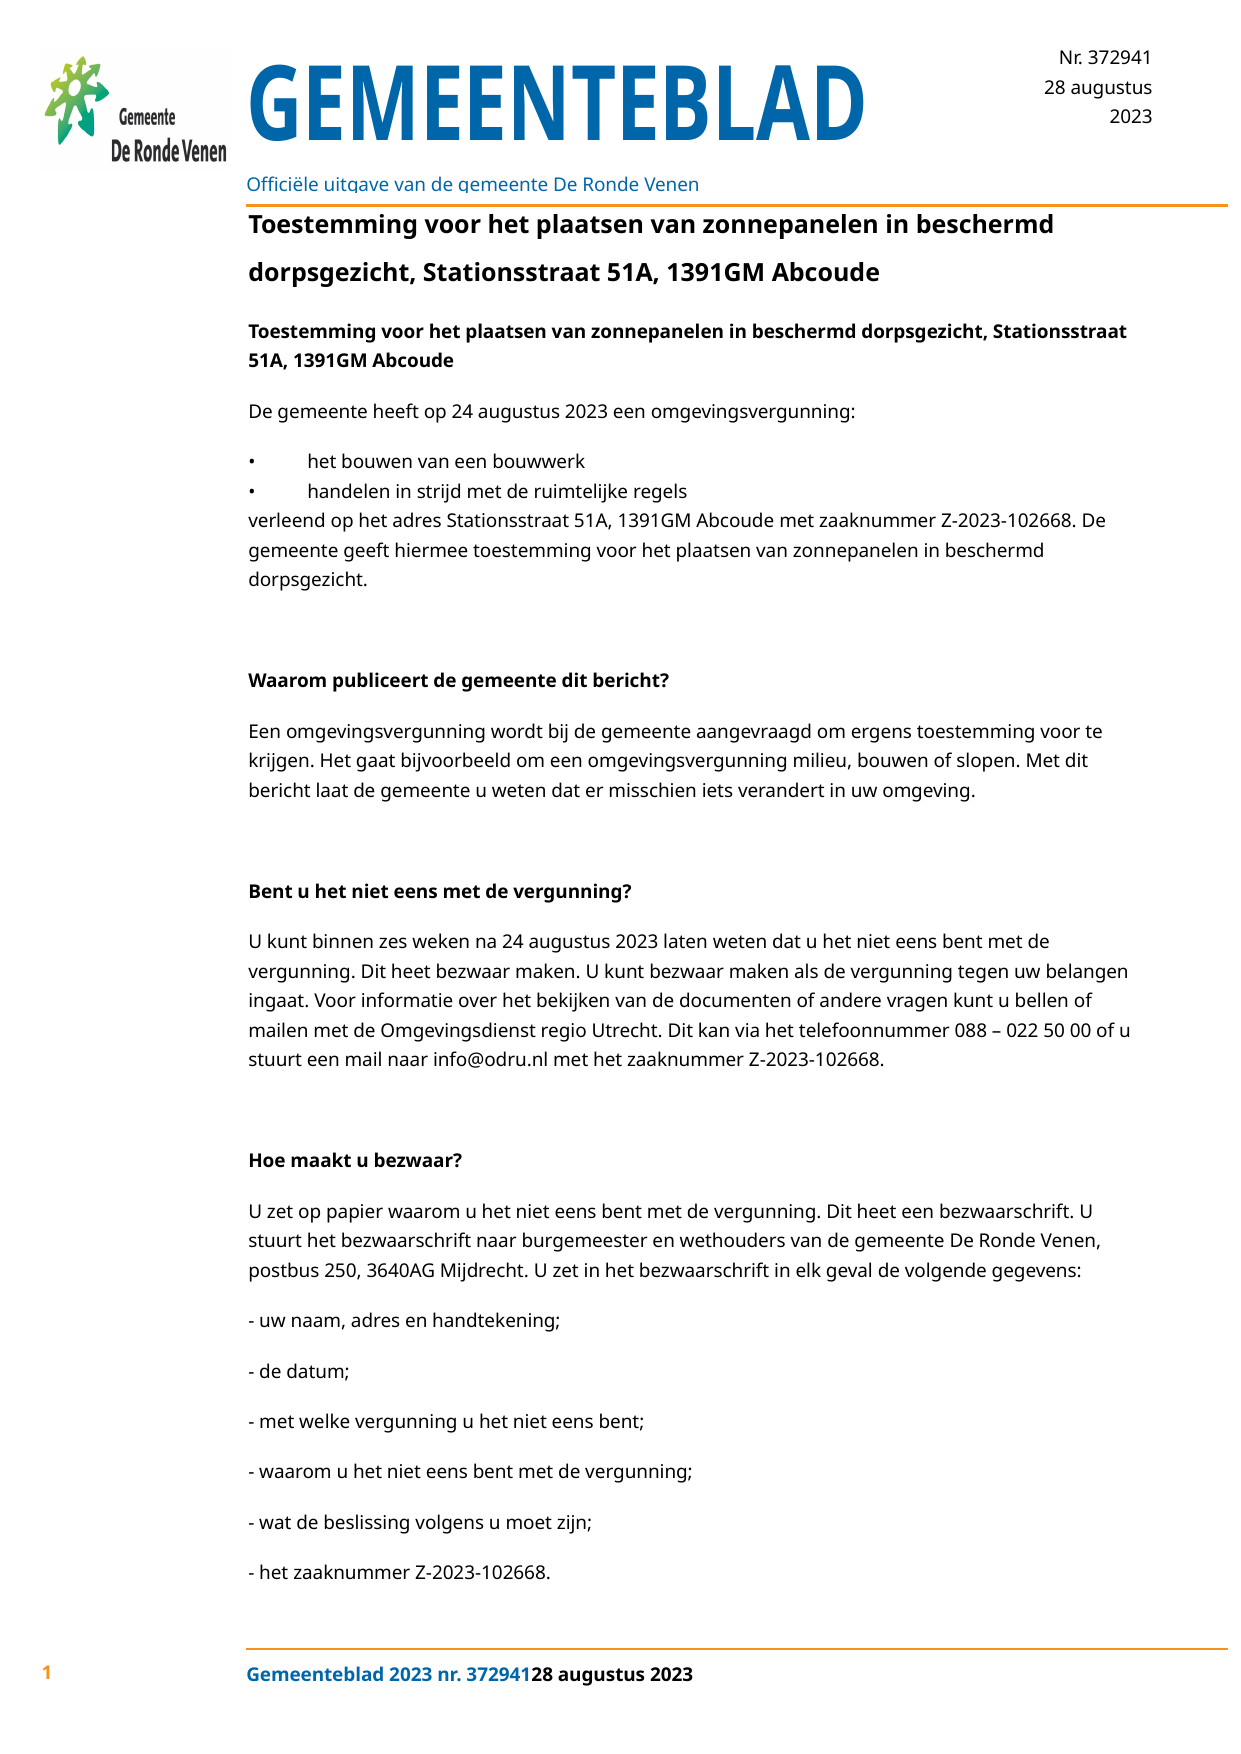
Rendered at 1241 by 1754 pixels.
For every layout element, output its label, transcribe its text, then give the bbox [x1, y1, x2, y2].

text Toestemming voor het plaatsen van zonnepanelen in beschermd dorpsgezicht, Stationsstraat 51A, 1391GM Abcoude [248, 318, 1152, 373]
text - waarom u het niet eens bent met de vergunning; [248, 1459, 1152, 1484]
text U kunt binnen zes weken na 24 augustus 2023 laten weten dat u het niet eens bent met de vergunning. Dit heet bezwaar maken. U kunt bezwaar maken als de vergunning tegen uw belangen ingaat. Voor informatie over het bekijken van de documenten of andere vragen kunt u bellen of mailen met de Omgevingsdienst regio Utrecht. Dit kan via het telefoonnummer 088 – 022 50 00 of u stuurt een mail naar info@odru.nl met het zaaknummer Z-2023-102668. [248, 928, 1152, 1072]
text U zet op papier waarom u het niet eens bent met de vergunning. Dit heet een bezwaarschrift. U stuurt het bezwaarschrift naar burgemeester en wethouders van de gemeente De Ronde Venen, postbus 250, 3640AG Mijdrecht. U zet in het bezwaarschrift in elk geval de volgende gegevens: [248, 1198, 1152, 1283]
text Toestemming voor het plaatsen van zonnepanelen in beschermd dorpsgezicht, Stationsstraat 51A, 1391GM Abcoude [248, 207, 1152, 288]
text Een omgevingsvergunning wordt bij de gemeente aangevraagd om ergens toestemming voor te krijgen. Het gaat bijvoorbeeld om een omgevingsvergunning milieu, bouwen of slopen. Met dit bericht laat de gemeente u weten dat er misschien iets verandert in uw omgeving. [248, 718, 1152, 803]
text De gemeente heeft op 24 augustus 2023 een omgevingsvergunning: [248, 398, 1152, 424]
text - uw naam, adres en handtekening; [248, 1307, 1152, 1333]
text Hoe maakt u bezwaar? [248, 1147, 1152, 1173]
text - de datum; [248, 1358, 1152, 1384]
text - met welke vergunning u het niet eens bent; [248, 1408, 1152, 1434]
picture [41, 47, 231, 172]
list handelen in strijd met de ruimtelijke regels [248, 478, 1152, 504]
text - wat de beslissing volgens u moet zijn; [248, 1509, 1152, 1535]
text Bent u het niet eens met de vergunning? [248, 878, 1152, 904]
text Waarom publiceert de gemeente dit bericht? [248, 667, 1152, 693]
list het bouwen van een bouwwerk [248, 448, 1152, 474]
text - het zaaknummer Z-2023-102668. [248, 1559, 1152, 1585]
text verleend op het adres Stationsstraat 51A, 1391GM Abcoude met zaaknummer Z-2023-102668. De gemeente geeft hiermee toestemming voor het plaatsen van zonnepanelen in beschermd dorpsgezicht. [248, 507, 1152, 592]
